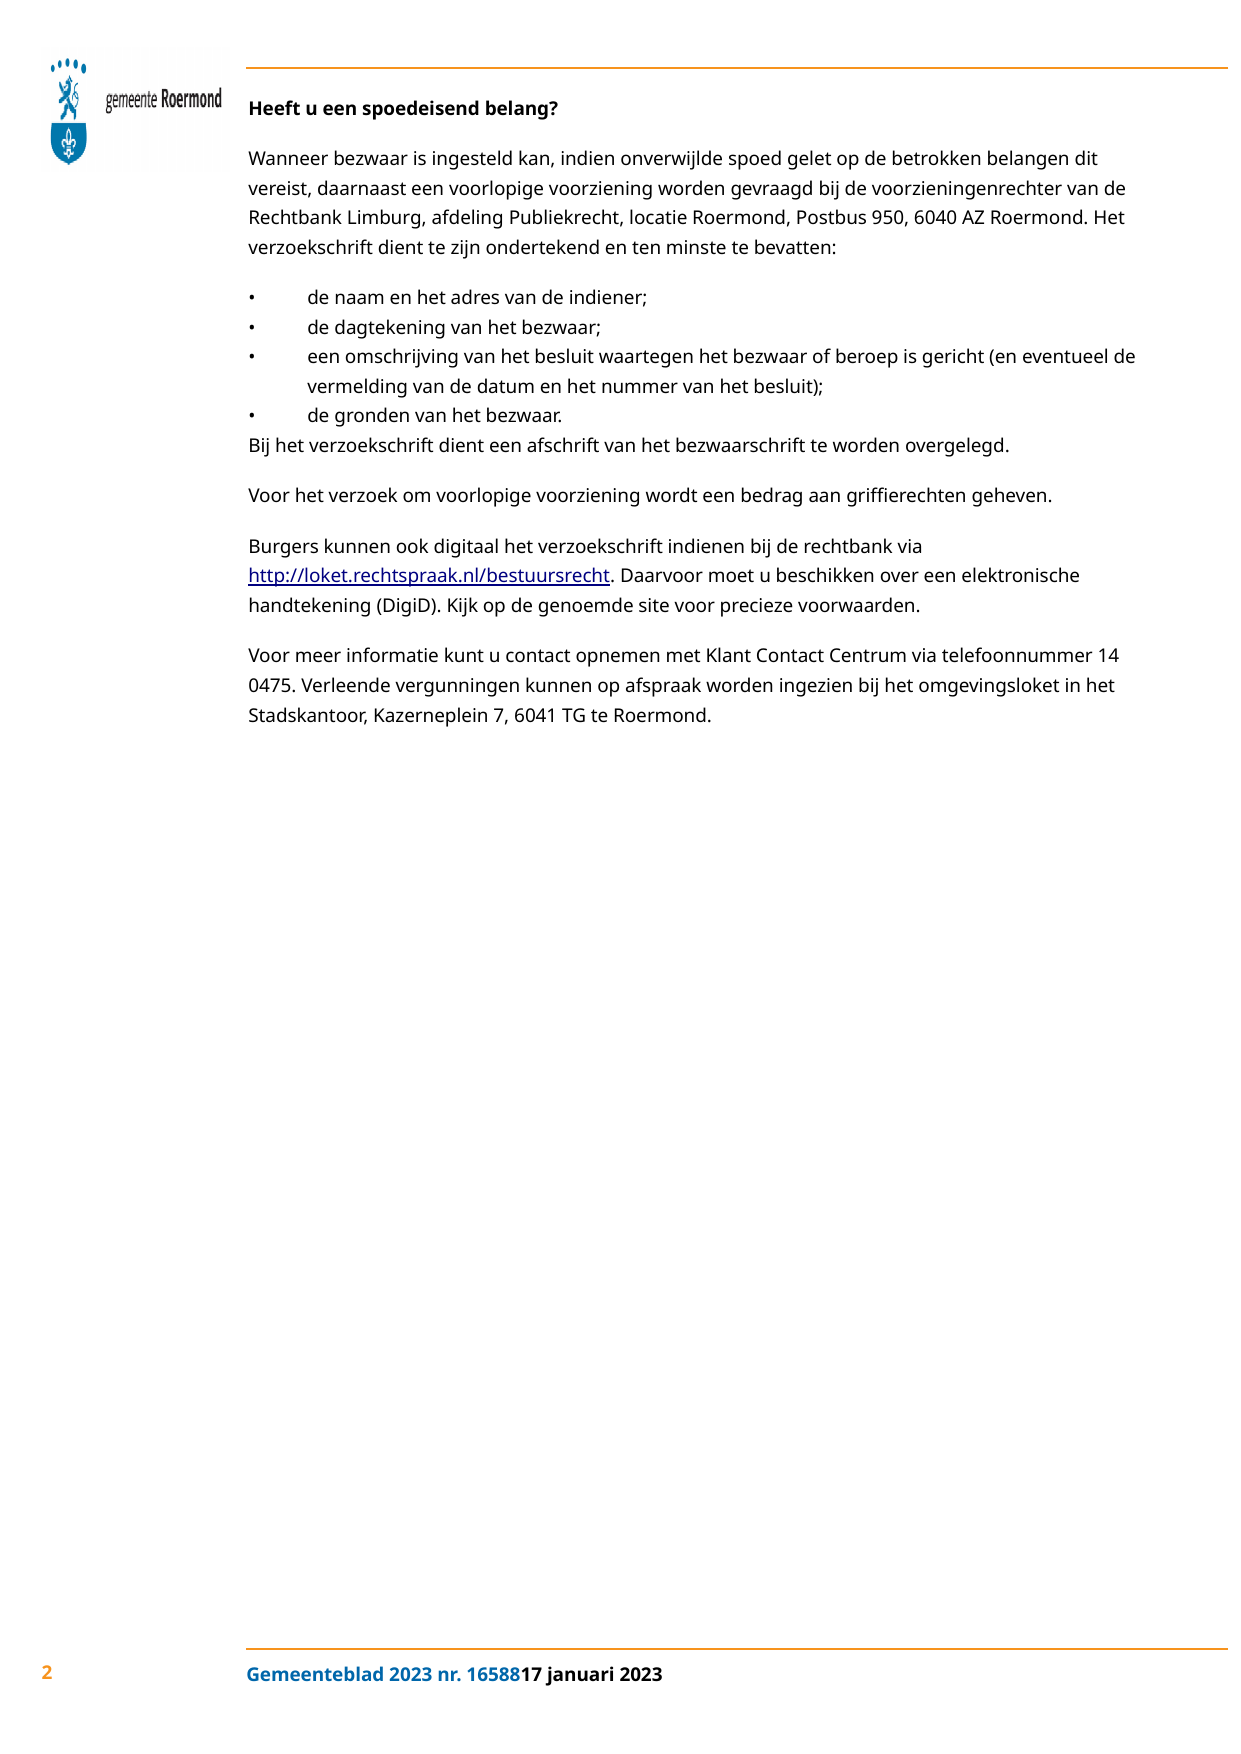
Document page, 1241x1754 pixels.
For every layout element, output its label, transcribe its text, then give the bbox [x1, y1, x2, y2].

text Bij het verzoekschrift dient een afschrift van het bezwaarschrift te worden overgelegd. [248, 432, 1152, 458]
list de gronden van het bezwaar. [248, 403, 1152, 428]
list een omschrijving van het besluit waartegen het bezwaar of beroep is gericht (en eventueel de vermelding van de datum en het nummer van het besluit); [248, 343, 1152, 399]
picture [41, 47, 231, 172]
text Voor het verzoek om voorlopige voorziening wordt een bedrag aan griffierechten geheven. [248, 483, 1152, 508]
text Burgers kunnen ook digitaal het verzoekschrift indienen bij de rechtbank via http://loket.rechtspraak.nl/bestuursrecht. Daarvoor moet u beschikken over een elektronische handtekening (DigiD). Kijk op de genoemde site voor precieze voorwaarden. [248, 533, 1152, 618]
text Voor meer informatie kunt u contact opnemen met Klant Contact Centrum via telefoonnummer 14 0475. Verleende vergunningen kunnen op afspraak worden ingezien bij het omgevingsloket in het Stadskantoor, Kazerneplein 7, 6041 TG te Roermond. [248, 643, 1152, 728]
list de dagtekening van het bezwaar; [248, 314, 1152, 340]
text Heeft u een spoedeisend belang? [248, 95, 1152, 121]
list de naam en het adres van de indiener; [248, 284, 1152, 310]
text Wanneer bezwaar is ingesteld kan, indien onverwijlde spoed gelet op de betrokken belangen dit vereist, daarnaast een voorlopige voorziening worden gevraagd bij de voorzieningenrechter van de Rechtbank Limburg, afdeling Publiekrecht, locatie Roermond, Postbus 950, 6040 AZ Roermond. Het verzoekschrift dient te zijn ondertekend en ten minste te bevatten: [248, 145, 1152, 260]
